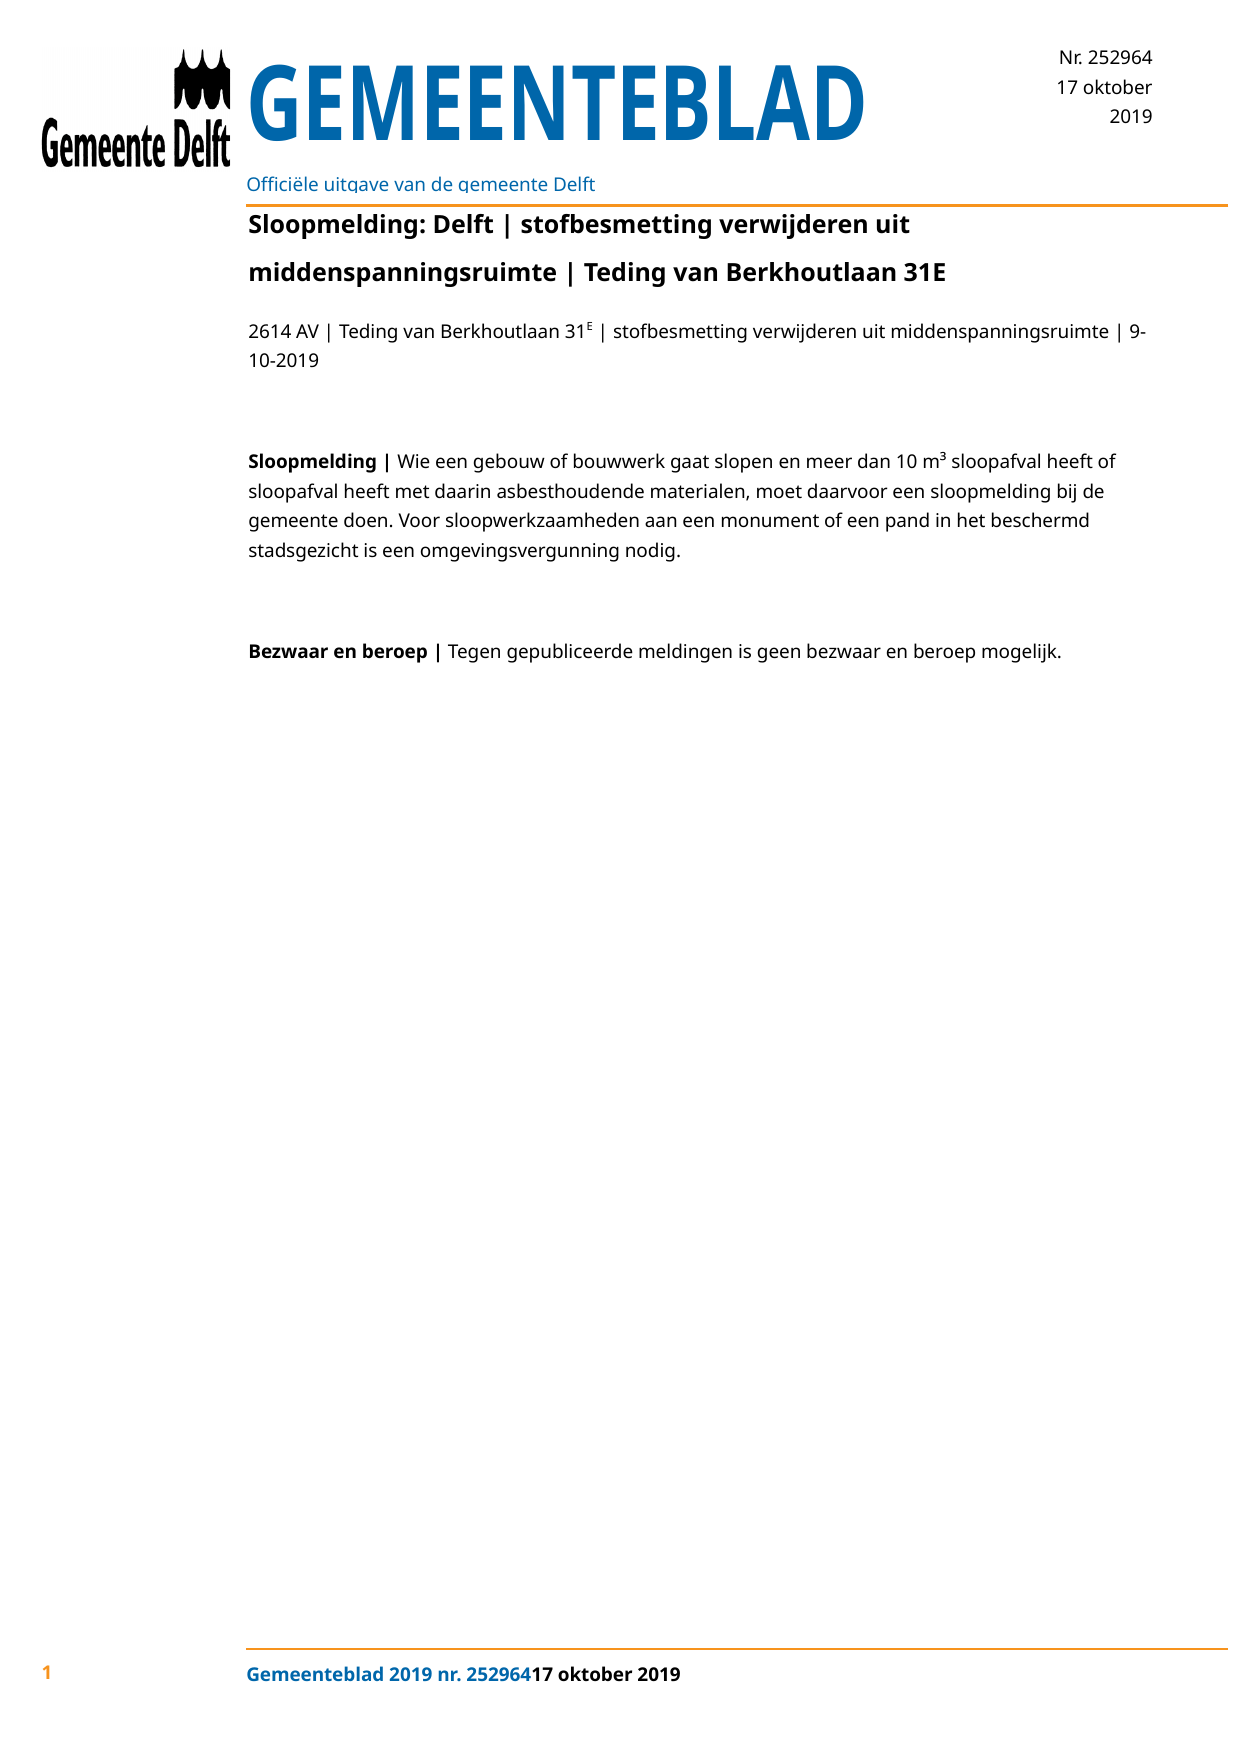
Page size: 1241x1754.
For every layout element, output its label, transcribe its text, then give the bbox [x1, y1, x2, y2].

picture [41, 47, 231, 172]
text Bezwaar en beroep | Tegen gepubliceerde meldingen is geen bezwaar en beroep mogelijk. [248, 638, 1152, 664]
text Sloopmelding: Delft | stofbesmetting verwijderen uit middenspanningsruimte | Teding van Berkhoutlaan 31E [248, 207, 1152, 288]
text 2614 AV | Teding van Berkhoutlaan 31E | stofbesmetting verwijderen uit middenspanningsruimte | 9-10-2019 [248, 318, 1152, 373]
text Sloopmelding | Wie een gebouw of bouwwerk gaat slopen en meer dan 10 m³ sloopafval heeft of sloopafval heeft met daarin asbesthoudende materialen, moet daarvoor een sloopmelding bij de gemeente doen. Voor sloopwerkzaamheden aan een monument of een pand in het beschermd stadsgezicht is een omgevingsvergunning nodig. [248, 448, 1152, 563]
